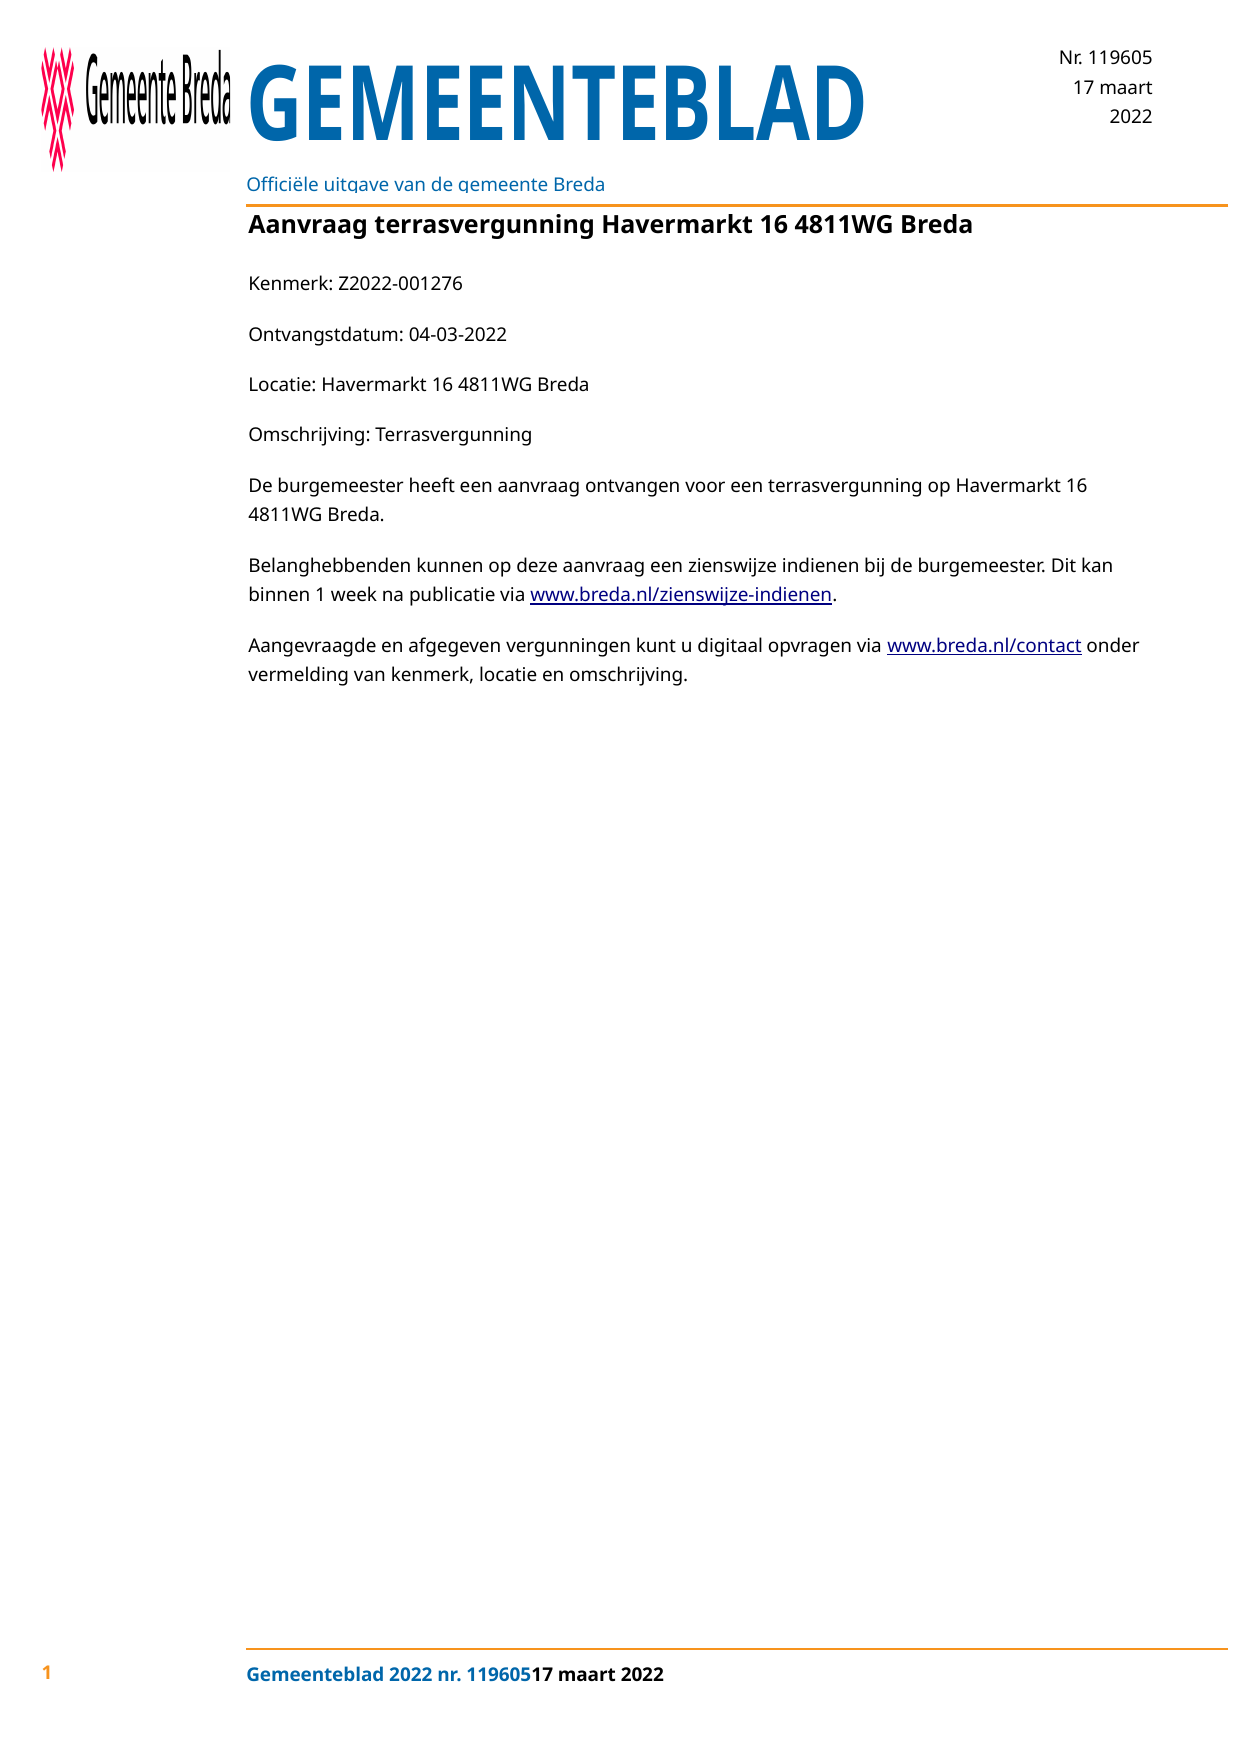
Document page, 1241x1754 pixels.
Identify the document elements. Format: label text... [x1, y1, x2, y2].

text Omschrijving: Terrasvergunning [248, 422, 1152, 447]
text Aangevraagde en afgegeven vergunningen kunt u digitaal opvragen via www.breda.nl/contact onder vermelding van kenmerk, locatie en omschrijving. [248, 632, 1152, 687]
text Kenmerk: Z2022-001276 [248, 270, 1152, 296]
text Belanghebbenden kunnen op deze aanvraag een zienswijze indienen bij de burgemeester. Dit kan binnen 1 week na publicatie via www.breda.nl/zienswijze-indienen. [248, 552, 1152, 607]
text Locatie: Havermarkt 16 4811WG Breda [248, 371, 1152, 397]
picture [41, 47, 231, 172]
text Ontvangstdatum: 04-03-2022 [248, 321, 1152, 346]
text Aanvraag terrasvergunning Havermarkt 16 4811WG Breda [248, 207, 1152, 241]
text De burgemeester heeft een aanvraag ontvangen voor een terrasvergunning op Havermarkt 16 4811WG Breda. [248, 472, 1152, 527]
